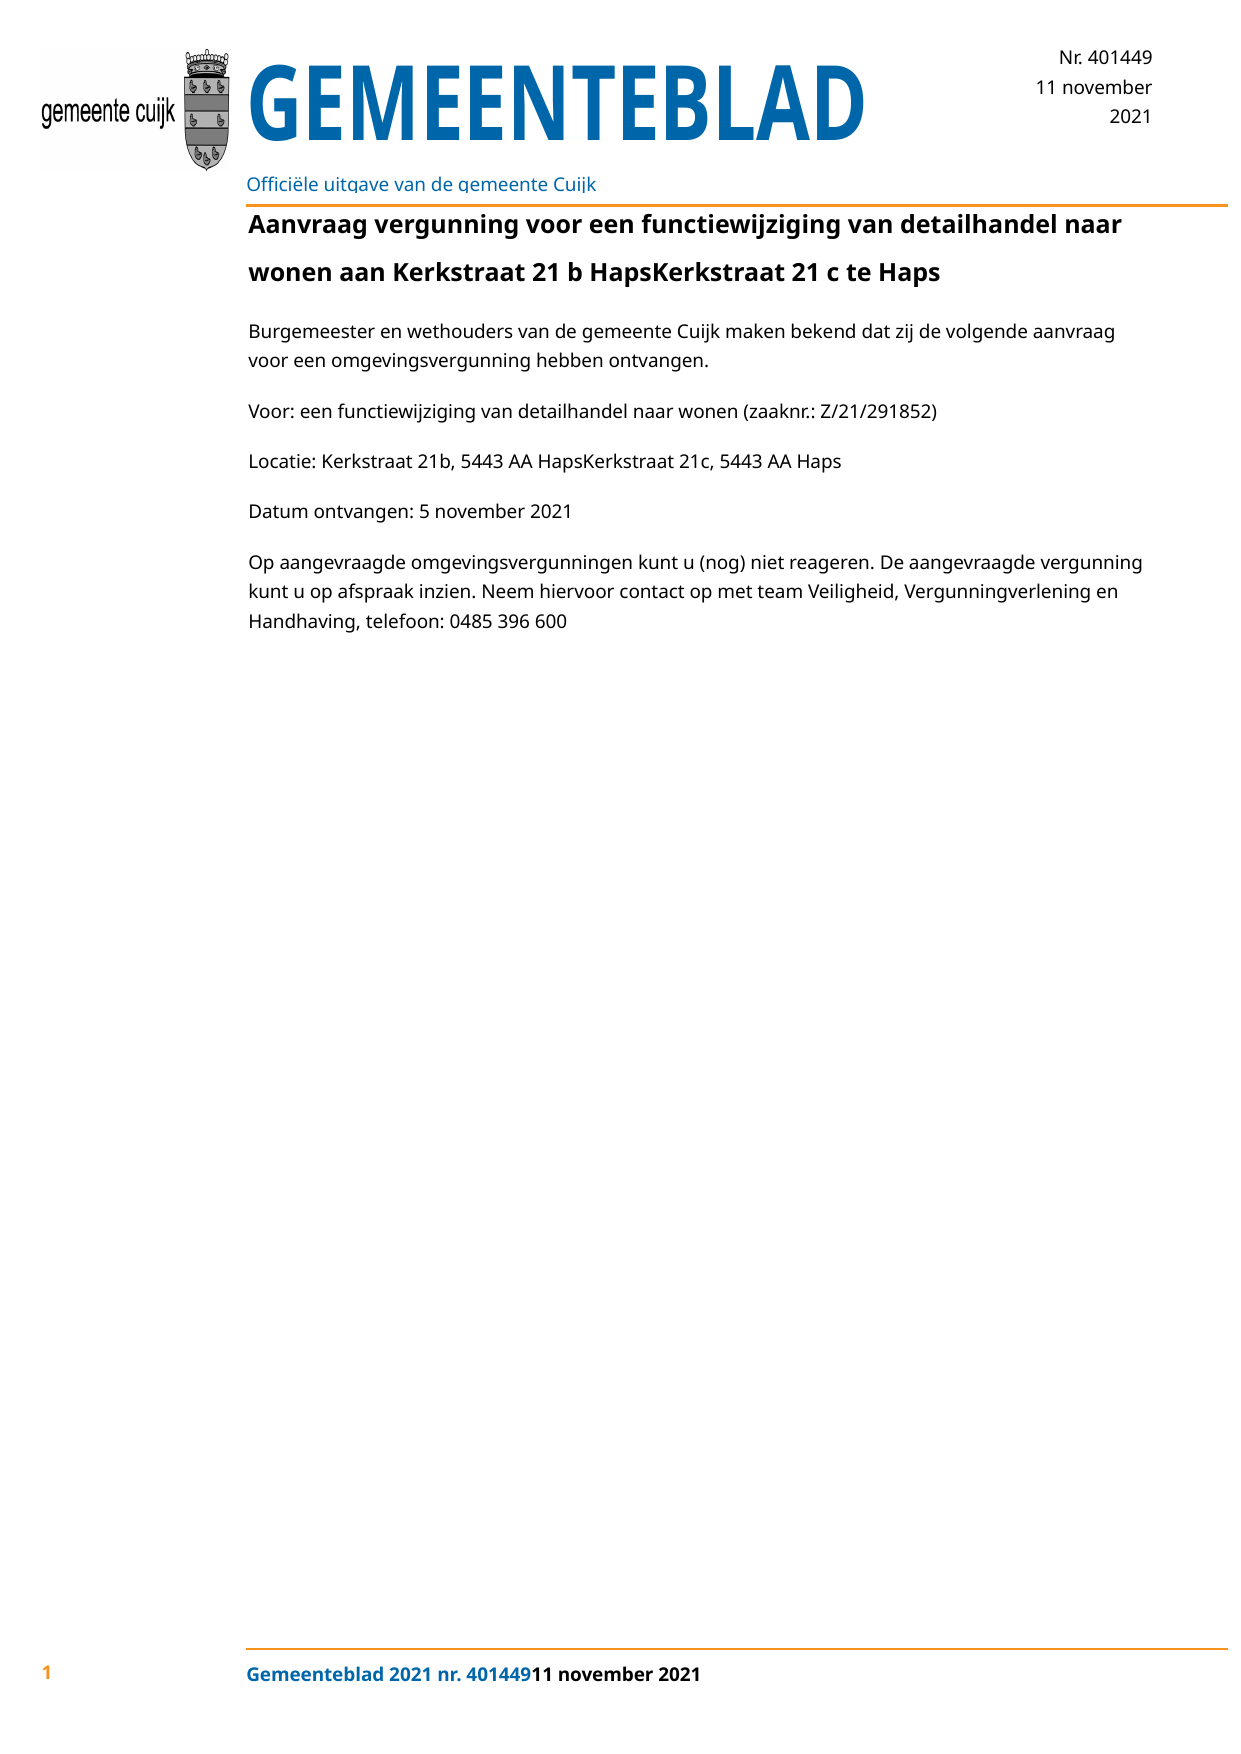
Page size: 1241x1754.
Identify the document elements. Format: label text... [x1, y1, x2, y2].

picture [41, 47, 231, 172]
text Op aangevraagde omgevingsvergunningen kunt u (nog) niet reageren. De aangevraagde vergunning kunt u op afspraak inzien. Neem hiervoor contact op met team Veiligheid, Vergunningverlening en Handhaving, telefoon: 0485 396 600 [248, 549, 1152, 634]
text Voor: een functiewijziging van detailhandel naar wonen (zaaknr.: Z/21/291852) [248, 398, 1152, 424]
text Locatie: Kerkstraat 21b, 5443 AA HapsKerkstraat 21c, 5443 AA Haps [248, 448, 1152, 474]
text Datum ontvangen: 5 november 2021 [248, 499, 1152, 524]
text Aanvraag vergunning voor een functiewijziging van detailhandel naar wonen aan Kerkstraat 21 b HapsKerkstraat 21 c te Haps [248, 207, 1152, 288]
text Burgemeester en wethouders van de gemeente Cuijk maken bekend dat zij de volgende aanvraag voor een omgevingsvergunning hebben ontvangen. [248, 318, 1152, 373]
